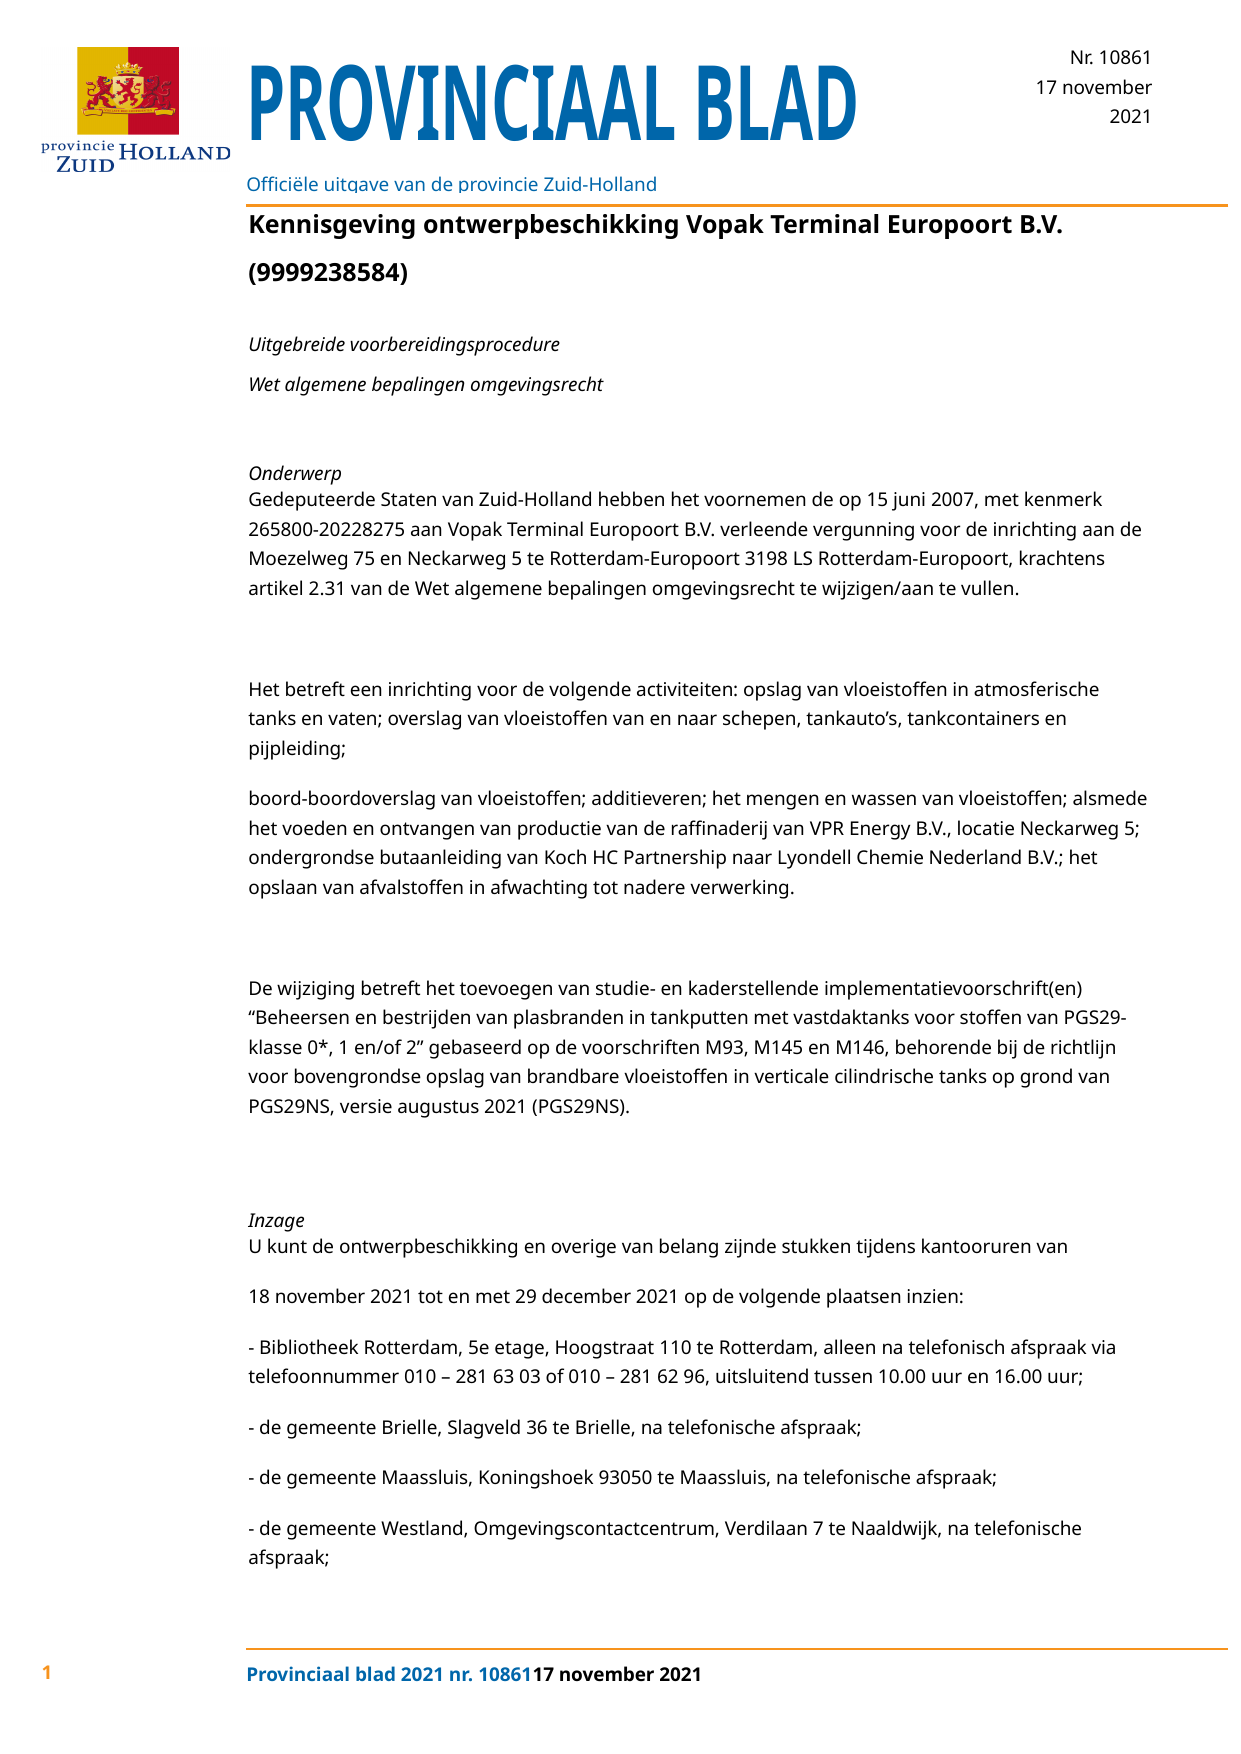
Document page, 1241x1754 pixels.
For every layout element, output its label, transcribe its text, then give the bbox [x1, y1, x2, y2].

text - de gemeente Brielle, Slagveld 36 te Brielle, na telefonische afspraak; [248, 1414, 1152, 1440]
text Het betreft een inrichting voor de volgende activiteiten: opslag van vloeistoffen in atmosferische tanks en vaten; overslag van vloeistoffen van en naar schepen, tankauto’s, tankcontainers en pijpleiding; [248, 676, 1152, 761]
text Uitgebreide voorbereidingsprocedure [248, 331, 1152, 357]
text - de gemeente Maassluis, Koningshoek 93050 te Maassluis, na telefonische afspraak; [248, 1464, 1152, 1490]
text 18 november 2021 tot en met 29 december 2021 op de volgende plaatsen inzien: [248, 1284, 1152, 1309]
text Wet algemene bepalingen omgevingsrecht [248, 371, 1152, 396]
text Gedeputeerde Staten van Zuid-Holland hebben het voornemen de op 15 juni 2007, met kenmerk 265800-20228275 aan Vopak Terminal Europoort B.V. verleende vergunning voor de inrichting aan de Moezelweg 75 en Neckarweg 5 te Rotterdam-Europoort 3198 LS Rotterdam-Europoort, krachtens artikel 2.31 van de Wet algemene bepalingen omgevingsrecht te wijzigen/aan te vullen. [248, 486, 1152, 601]
text U kunt de ontwerpbeschikking en overige van belang zijnde stukken tijdens kantooruren van [248, 1233, 1152, 1259]
text Kennisgeving ontwerpbeschikking Vopak Terminal Europoort B.V. (9999238584) [248, 207, 1152, 288]
text Onderwerp [248, 460, 1152, 486]
text boord-boordoverslag van vloeistoffen; additieveren; het mengen en wassen van vloeistoffen; alsmede het voeden en ontvangen van productie van de raffinaderij van VPR Energy B.V., locatie Neckarweg 5; ondergrondse butaanleiding van Koch HC Partnership naar Lyondell Chemie Nederland B.V.; het opslaan van afvalstoffen in afwachting tot nadere verwerking. [248, 785, 1152, 900]
text De wijziging betreft het toevoegen van studie- en kaderstellende implementatievoorschrift(en) “Beheersen en bestrijden van plasbranden in tankputten met vastdaktanks voor stoffen van PGS29-klasse 0*, 1 en/of 2” gebaseerd op de voorschriften M93, M145 en M146, behorende bij de richtlijn voor bovengrondse opslag van brandbare vloeistoffen in verticale cilindrische tanks op grond van PGS29NS, versie augustus 2021 (PGS29NS). [248, 975, 1152, 1119]
picture [41, 47, 231, 172]
text Inzage [248, 1208, 1152, 1233]
text - de gemeente Westland, Omgevingscontactcentrum, Verdilaan 7 te Naaldwijk, na telefonische afspraak; [248, 1515, 1152, 1570]
text - Bibliotheek Rotterdam, 5e etage, Hoogstraat 110 te Rotterdam, alleen na telefonisch afspraak via telefoonnummer 010 – 281 63 03 of 010 – 281 62 96, uitsluitend tussen 10.00 uur en 16.00 uur; [248, 1334, 1152, 1389]
